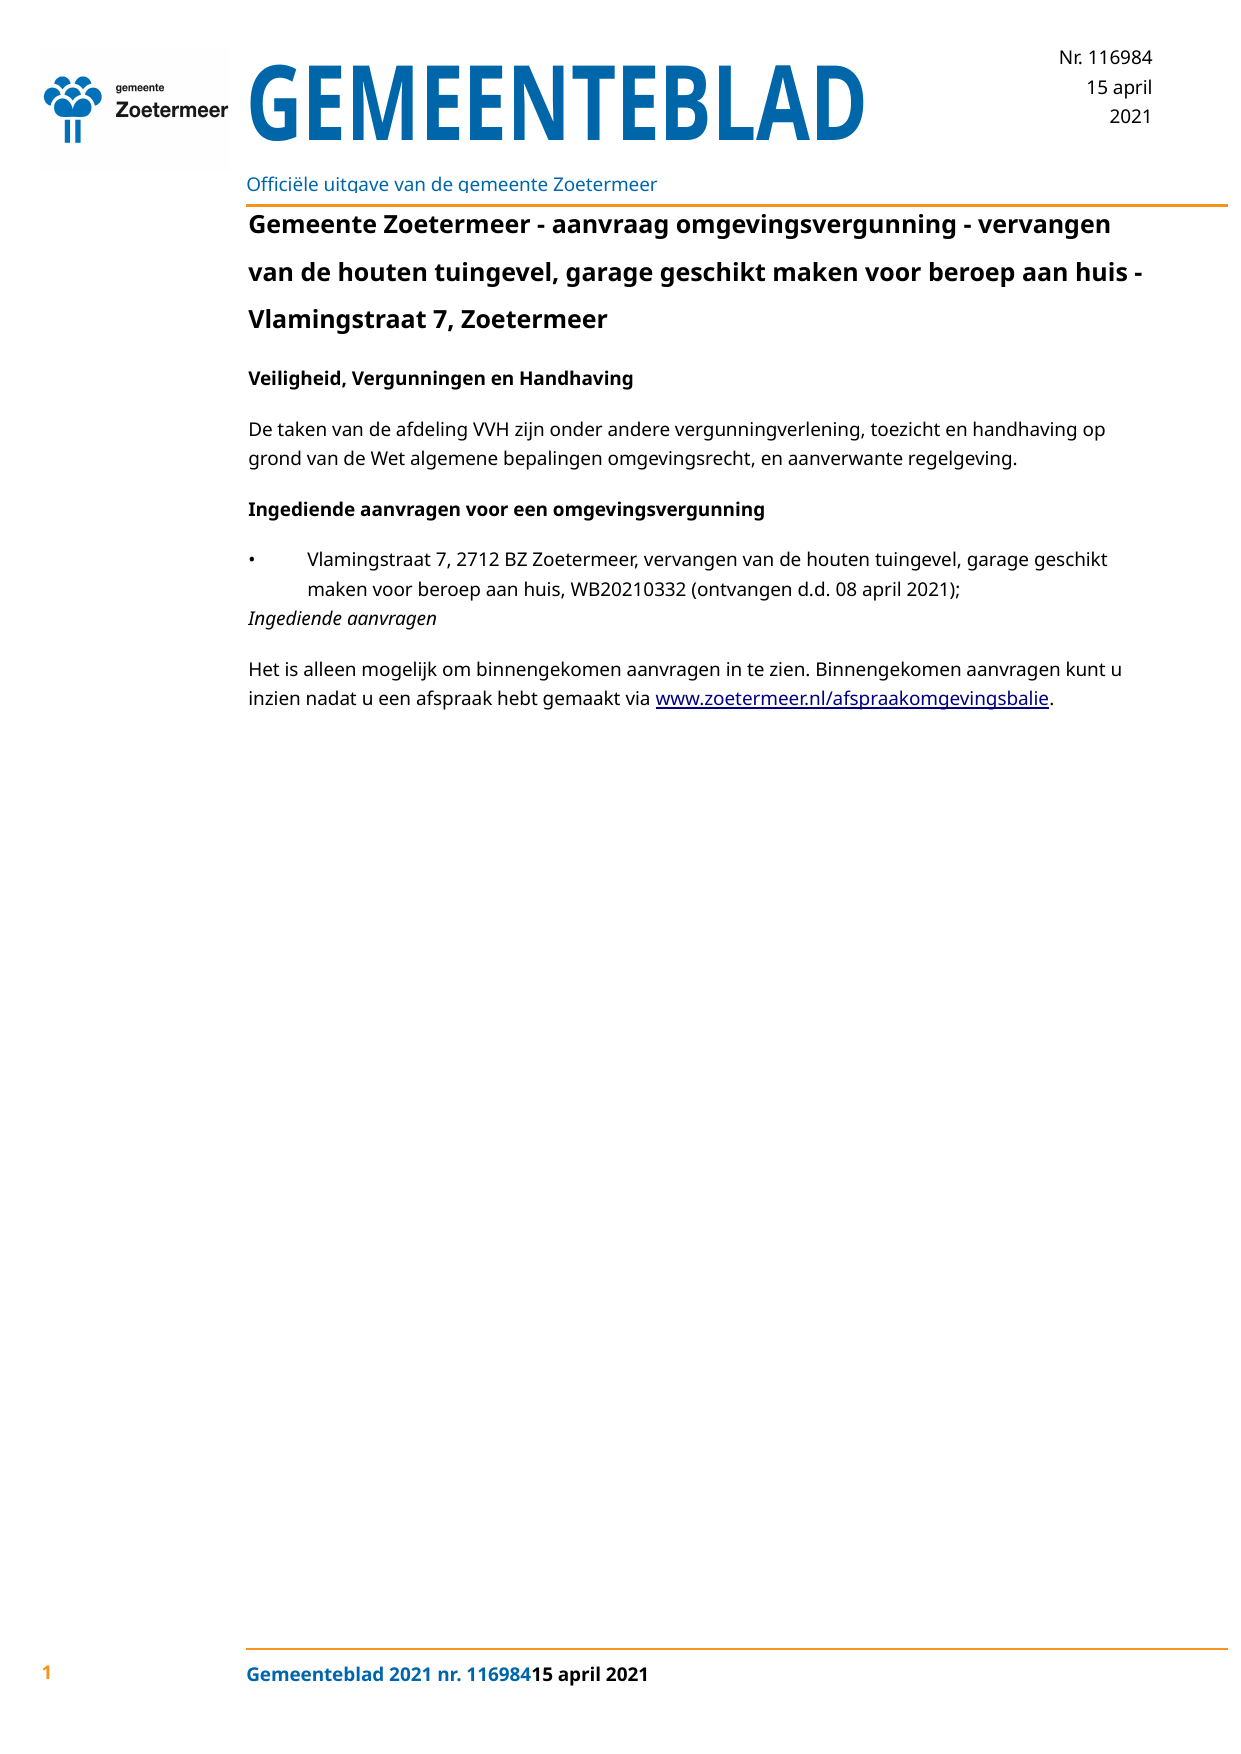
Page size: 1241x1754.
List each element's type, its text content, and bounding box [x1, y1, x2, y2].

list Vlamingstraat 7, 2712 BZ Zoetermeer, vervangen van de houten tuingevel, garage geschikt maken voor beroep aan huis, WB20210332 (ontvangen d.d. 08 april 2021); [248, 546, 1152, 602]
text Ingediende aanvragen [248, 606, 1152, 631]
text De taken van de afdeling VVH zijn onder andere vergunningverlening, toezicht en handhaving op grond van de Wet algemene bepalingen omgevingsrecht, en aanverwante regelgeving. [248, 416, 1152, 471]
text Veiligheid, Vergunningen en Handhaving [248, 366, 1152, 391]
text Ingediende aanvragen voor een omgevingsvergunning [248, 496, 1152, 522]
text Het is alleen mogelijk om binnengekomen aanvragen in te zien. Binnengekomen aanvragen kunt u inzien nadat u een afspraak hebt gemaakt via www.zoetermeer.nl/afspraakomgevingsbalie. [248, 656, 1152, 711]
picture [41, 47, 231, 172]
text Gemeente Zoetermeer - aanvraag omgevingsvergunning - vervangen van de houten tuingevel, garage geschikt maken voor beroep aan huis - Vlamingstraat 7, Zoetermeer [248, 207, 1152, 336]
